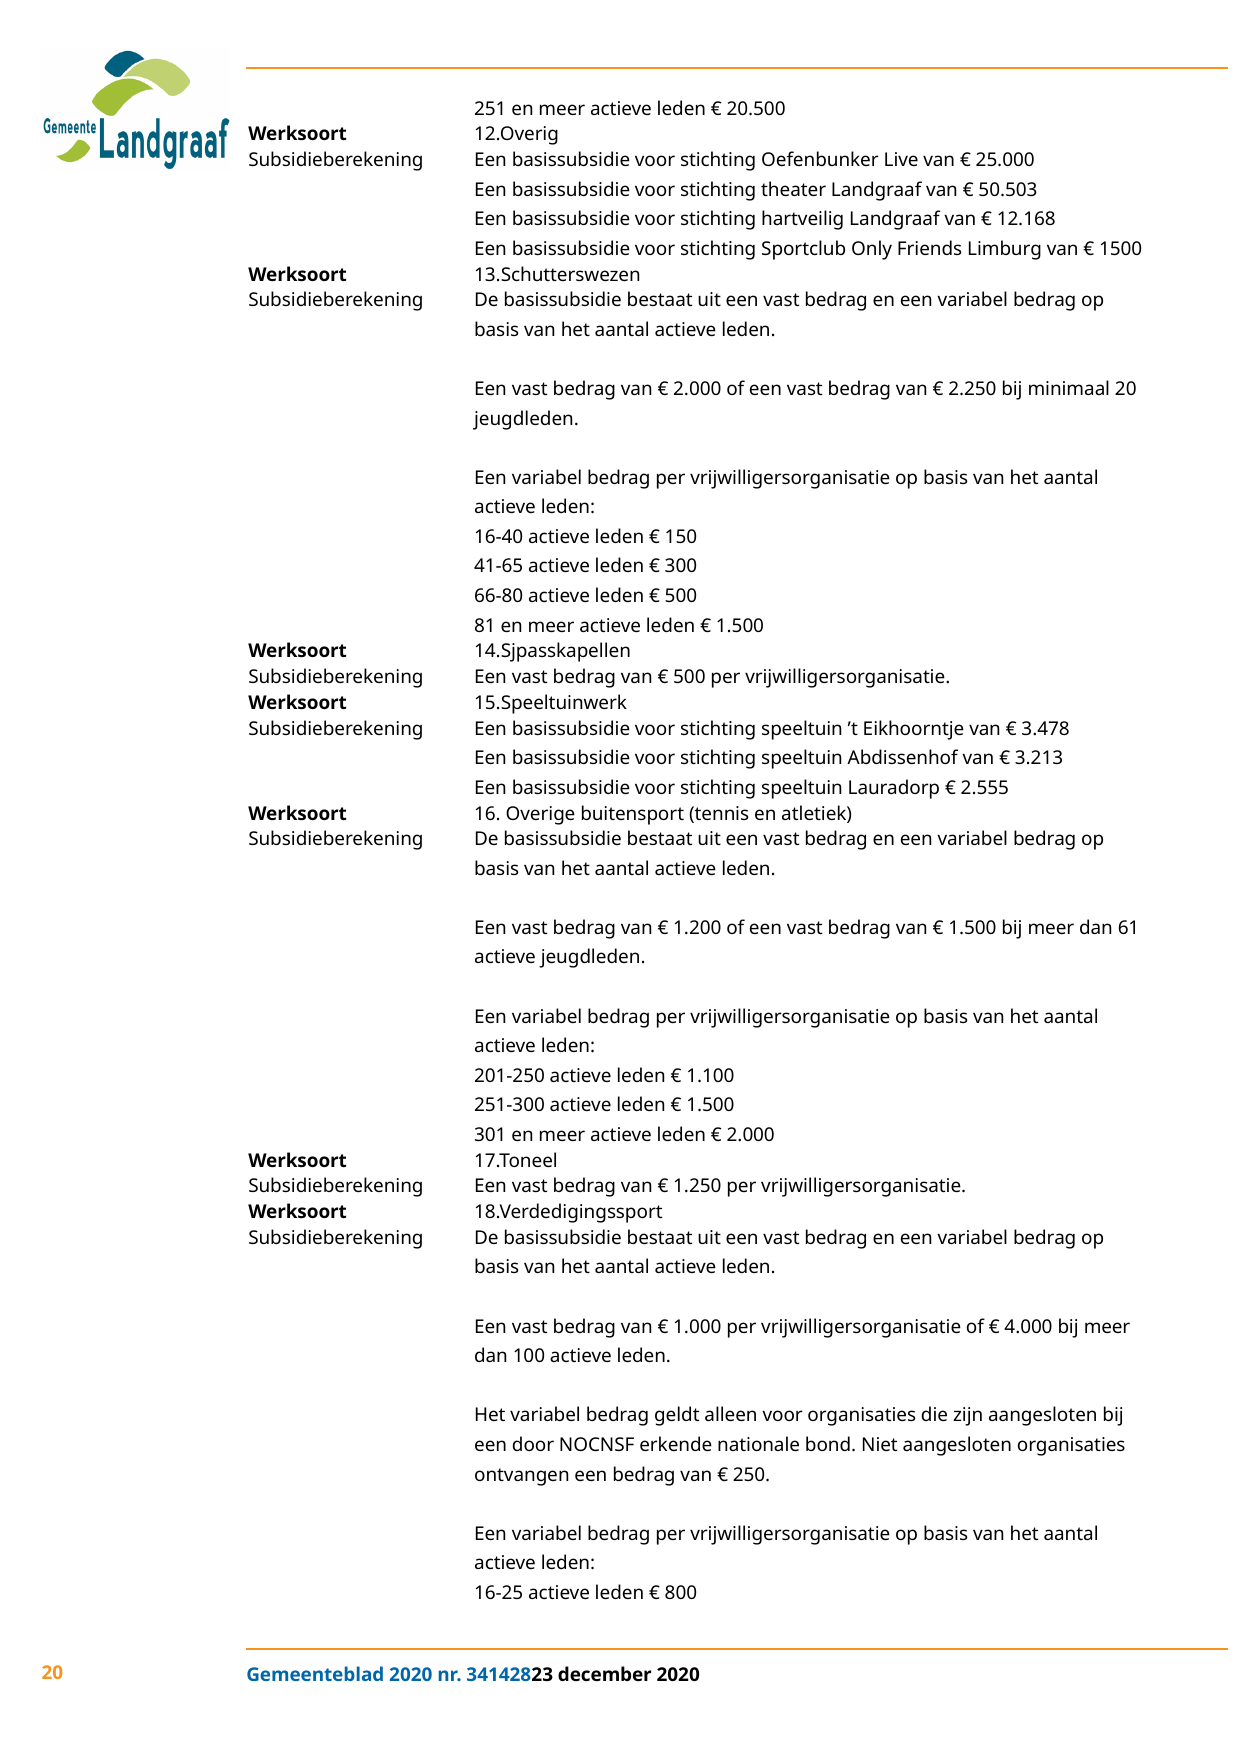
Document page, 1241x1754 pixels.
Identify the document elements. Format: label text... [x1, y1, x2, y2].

picture [41, 47, 231, 172]
table_cell De basissubsidie bestaat uit een vast bedrag en een variabel bedrag op basis van het aantal actieve leden. Een vast bedrag van € 1.200 of een vast bedrag van € 1.500 bij meer dan 61 actieve jeugdleden. Een variabel bedrag per vrijwilligersorganisatie op basis van het aantal actieve leden: 201-250 actieve leden € 1.100 251-300 actieve leden € 1.500 301 en meer actieve leden € 2.000 [474, 825, 1152, 1147]
table_cell 13.Schutterswezen [474, 261, 1152, 286]
table_cell Subsidieberekening [248, 825, 474, 1147]
table_cell 16. Overige buitensport (tennis en atletiek) [474, 800, 1152, 825]
table_cell Werksoort [248, 261, 474, 286]
table_cell De basissubsidie bestaat uit een vast bedrag en een variabel bedrag op basis van het aantal actieve leden. Een vast bedrag van € 1.000 per vrijwilligersorganisatie of € 4.000 bij meer dan 100 actieve leden. Het variabel bedrag geldt alleen voor organisaties die zijn aangesloten bij een door NOCNSF erkende nationale bond. Niet aangesloten organisaties ontvangen een bedrag van € 250. Een variabel bedrag per vrijwilligersorganisatie op basis van het aantal actieve leden: 16-25 actieve leden € 800 [474, 1224, 1152, 1605]
table_cell Werksoort [248, 121, 474, 146]
table_cell Subsidieberekening [248, 715, 474, 800]
table_cell Een vast bedrag van € 500 per vrijwilligersorganisatie. [474, 663, 1152, 689]
table_cell 17.Toneel [474, 1147, 1152, 1173]
table_cell 12.Overig [474, 121, 1152, 146]
table_cell 18.Verdedigingssport [474, 1199, 1152, 1224]
table_cell [248, 95, 474, 121]
table_cell Werksoort [248, 638, 474, 663]
table_cell Werksoort [248, 1147, 474, 1173]
table_cell Subsidieberekening [248, 663, 474, 689]
table_cell Werksoort [248, 689, 474, 715]
table_cell Subsidieberekening [248, 1224, 474, 1605]
table_cell 251 en meer actieve leden € 20.500 [474, 95, 1152, 121]
table_cell Subsidieberekening [248, 146, 474, 261]
table_cell Een vast bedrag van € 1.250 per vrijwilligersorganisatie. [474, 1173, 1152, 1198]
table_cell 14.Sjpasskapellen [474, 638, 1152, 663]
table_cell Subsidieberekening [248, 286, 474, 638]
table_cell Werksoort [248, 1199, 474, 1224]
table_cell Een basissubsidie voor stichting Oefenbunker Live van € 25.000 Een basissubsidie voor stichting theater Landgraaf van € 50.503 Een basissubsidie voor stichting hartveilig Landgraaf van € 12.168 Een basissubsidie voor stichting Sportclub Only Friends Limburg van € 1500 [474, 146, 1152, 261]
table_cell Werksoort [248, 800, 474, 825]
table_cell Een basissubsidie voor stichting speeltuin ’t Eikhoorntje van € 3.478 Een basissubsidie voor stichting speeltuin Abdissenhof van € 3.213 Een basissubsidie voor stichting speeltuin Lauradorp € 2.555 [474, 715, 1152, 800]
table_cell Subsidieberekening [248, 1173, 474, 1198]
table_cell 15.Speeltuinwerk [474, 689, 1152, 715]
table_cell De basissubsidie bestaat uit een vast bedrag en een variabel bedrag op basis van het aantal actieve leden. Een vast bedrag van € 2.000 of een vast bedrag van € 2.250 bij minimaal 20 jeugdleden. Een variabel bedrag per vrijwilligersorganisatie op basis van het aantal actieve leden: 16-40 actieve leden € 150 41-65 actieve leden € 300 66-80 actieve leden € 500 81 en meer actieve leden € 1.500 [474, 286, 1152, 638]
